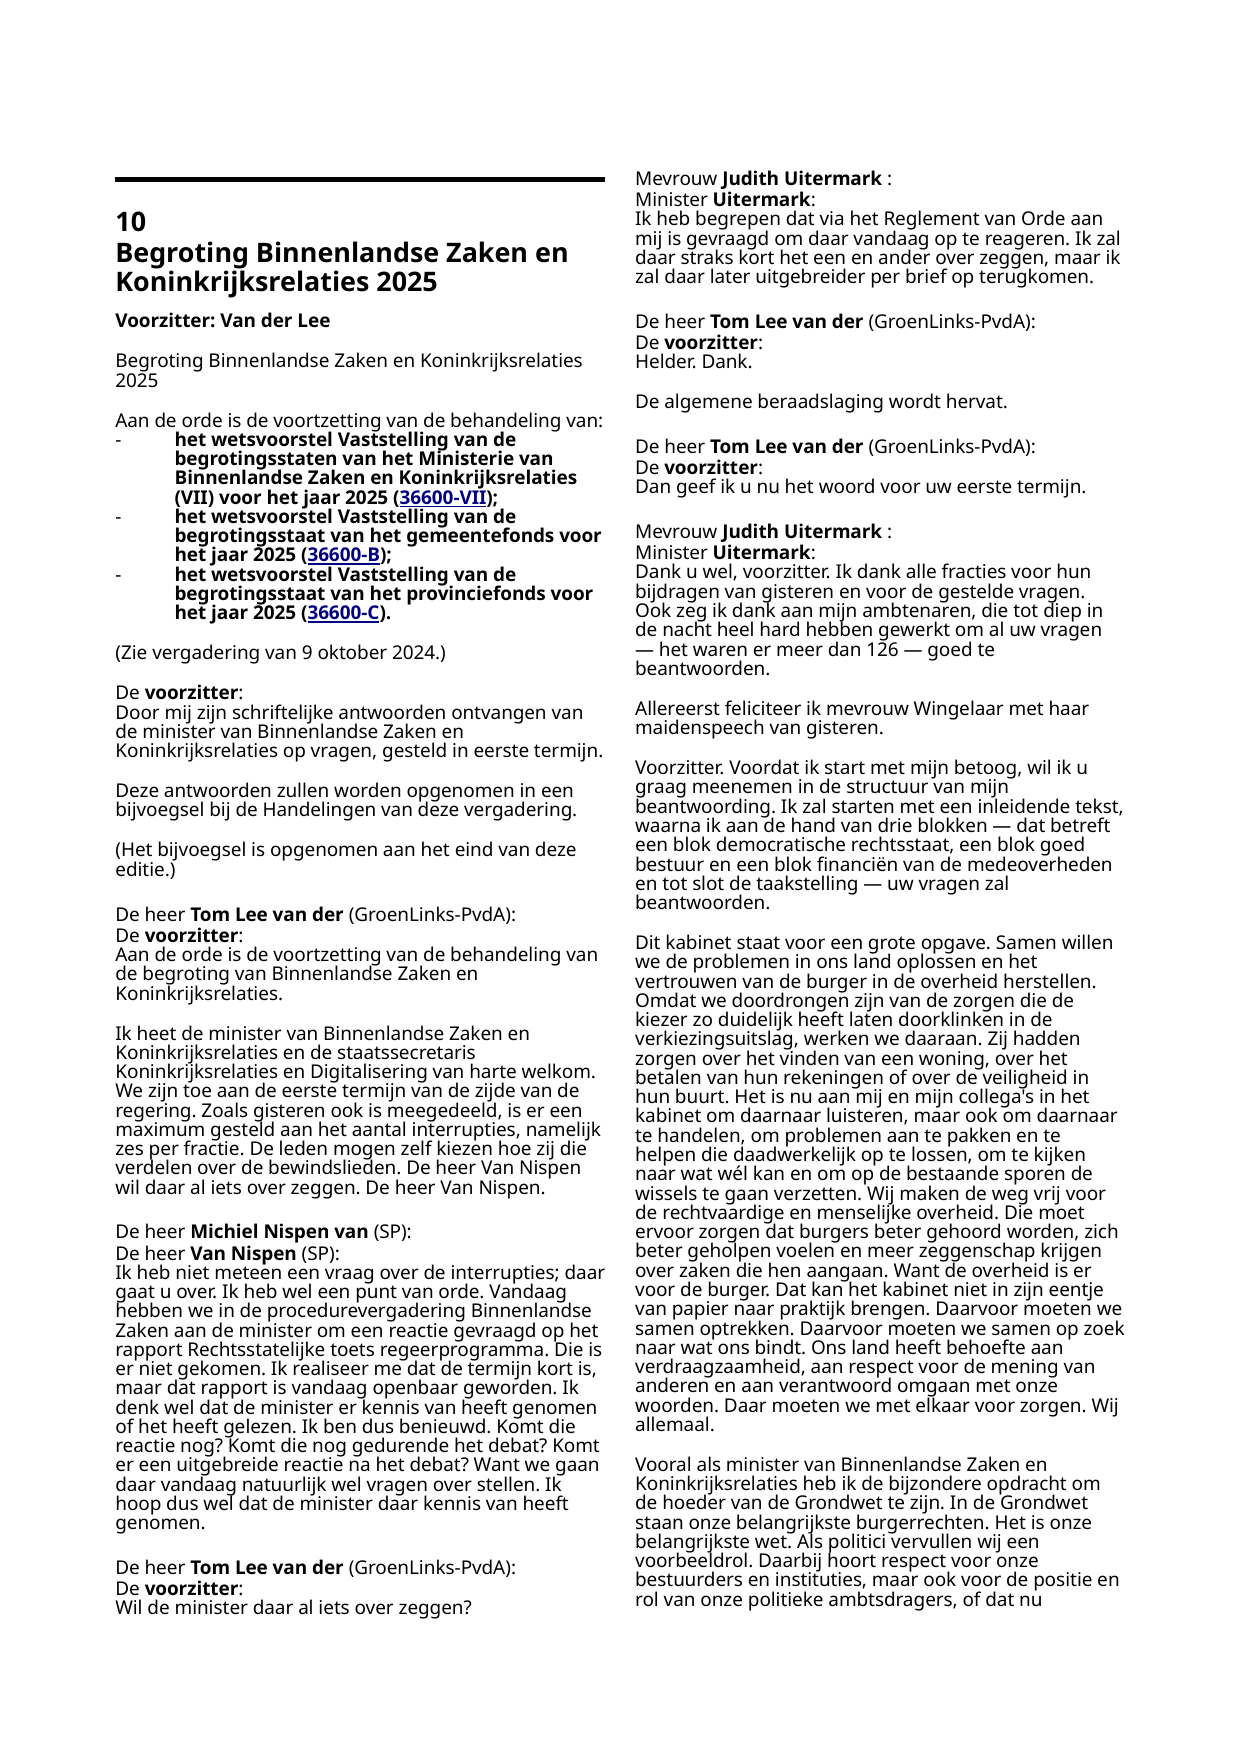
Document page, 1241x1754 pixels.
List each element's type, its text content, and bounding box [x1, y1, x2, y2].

text De heer Tom Lee van der (GroenLinks-PvdA): [115, 901, 605, 927]
text De voorzitter: [115, 927, 605, 946]
text Allereerst feliciteer ik mevrouw Wingelaar met haar maidenspeech van gisteren. [635, 700, 1125, 738]
text Dit kabinet staat voor een grote opgave. Samen willen we de problemen in ons land oplossen en het vertrouwen van de burger in de overheid herstellen. Omdat we doordrongen zijn van de zorgen die de kiezer zo duidelijk heeft laten doorklinken in de verkiezingsuitslag, werken we daaraan. Zij hadden zorgen over het vinden van een woning, over het betalen van hun rekeningen of over de veiligheid in hun buurt. Het is nu aan mij en mijn collega's in het kabinet om daarnaar luisteren, maar ook om daarnaar te handelen, om problemen aan te pakken en te helpen die daadwerkelijk op te lossen, om te kijken naar wat wél kan en om op de bestaande sporen de wissels te gaan verzetten. Wij maken de weg vrij voor de rechtvaardige en menselijke overheid. Die moet ervoor zorgen dat burgers beter gehoord worden, zich beter geholpen voelen en meer zeggenschap krijgen over zaken die hen aangaan. Want de overheid is er voor de burger. Dat kan het kabinet niet in zijn eentje van papier naar praktijk brengen. Daarvoor moeten we samen optrekken. Daarvoor moeten we samen op zoek naar wat ons bindt. Ons land heeft behoefte aan verdraagzaamheid, aan respect voor de mening van anderen en aan verantwoord omgaan met onze woorden. Daar moeten we met elkaar voor zorgen. Wij allemaal. [635, 934, 1125, 1435]
text De voorzitter: [635, 334, 1125, 353]
text Mevrouw Judith Uitermark : [635, 165, 1125, 191]
text Begroting Binnenlandse Zaken en Koninkrijksrelaties 2025 [115, 239, 605, 312]
text Minister Uitermark: [635, 544, 1125, 563]
text Dan geef ik u nu het woord voor uw eerste termijn. [635, 478, 1125, 498]
text Mevrouw Judith Uitermark : [635, 518, 1125, 544]
text Helder. Dank. [635, 353, 1125, 373]
text Wil de minister daar al iets over zeggen? [115, 1599, 605, 1619]
list het wetsvoorstel Vaststelling van de begrotingsstaten van het Ministerie van Binnenlandse Zaken en Koninkrijksrelaties (VII) voor het jaar 2025 (36600-VII); [115, 431, 605, 508]
text De voorzitter: [115, 684, 605, 704]
text De heer Van Nispen (SP): [115, 1244, 605, 1264]
text De voorzitter: [115, 1580, 605, 1599]
text De algemene beraadslaging wordt hervat. [635, 393, 1125, 413]
text Voorzitter. Voordat ik start met mijn betoog, wil ik u graag meenemen in de structuur van mijn beantwoording. Ik zal starten met een inleidende tekst, waarna ik aan de hand van drie blokken — dat betreft een blok democratische rechtsstaat, een blok goed bestuur en een blok financiën van de medeoverheden en tot slot de taakstelling — uw vragen zal beantwoorden. [635, 759, 1125, 913]
text De voorzitter: [635, 459, 1125, 478]
text (Het bijvoegsel is opgenomen aan het eind van deze editie.) [115, 841, 605, 880]
text Vooral als minister van Binnenlandse Zaken en Koninkrijksrelaties heb ik de bijzondere opdracht om de hoeder van de Grondwet te zijn. In de Grondwet staan onze belangrijkste burgerrechten. Het is onze belangrijkste wet. Als politici vervullen wij een voorbeeldrol. Daarbij hoort respect voor onze bestuurders en instituties, maar ook voor de positie en rol van onze politieke ambtsdragers, of dat nu [635, 1456, 1125, 1610]
text De heer Michiel Nispen van (SP): [115, 1219, 605, 1244]
text De heer Tom Lee van der (GroenLinks-PvdA): [115, 1554, 605, 1580]
text De heer Tom Lee van der (GroenLinks-PvdA): [635, 308, 1125, 334]
text Aan de orde is de voortzetting van de behandeling van de begroting van Binnenlandse Zaken en Koninkrijksrelaties. [115, 946, 605, 1004]
list het wetsvoorstel Vaststelling van de begrotingsstaat van het provinciefonds voor het jaar 2025 (36600-C). [115, 566, 605, 623]
text Begroting Binnenlandse Zaken en Koninkrijksrelaties 2025 [115, 352, 605, 391]
text Aan de orde is de voortzetting van de behandeling van: [115, 412, 605, 431]
text Voorzitter: Van der Lee [115, 312, 605, 332]
list het wetsvoorstel Vaststelling van de begrotingsstaat van het gemeentefonds voor het jaar 2025 (36600-B); [115, 508, 605, 566]
text Minister Uitermark: [635, 191, 1125, 210]
text 10 [115, 203, 605, 239]
text (Zie vergadering van 9 oktober 2024.) [115, 644, 605, 663]
text Ik heet de minister van Binnenlandse Zaken en Koninkrijksrelaties en de staatssecretaris Koninkrijksrelaties en Digitalisering van harte welkom. We zijn toe aan de eerste termijn van de zijde van de regering. Zoals gisteren ook is meegedeeld, is er een maximum gesteld aan het aantal interrupties, namelijk zes per fractie. De leden mogen zelf kiezen hoe zij die verdelen over de bewindslieden. De heer Van Nispen wil daar al iets over zeggen. De heer Van Nispen. [115, 1024, 605, 1198]
text De heer Tom Lee van der (GroenLinks-PvdA): [635, 433, 1125, 459]
text Ik heb niet meteen een vraag over de interrupties; daar gaat u over. Ik heb wel een punt van orde. Vandaag hebben we in de procedurevergadering Binnenlandse Zaken aan de minister om een reactie gevraagd op het rapport Rechtsstatelijke toets regeerprogramma. Die is er niet gekomen. Ik realiseer me dat de termijn kort is, maar dat rapport is vandaag openbaar geworden. Ik denk wel dat de minister er kennis van heeft genomen of het heeft gelezen. Ik ben dus benieuwd. Komt die reactie nog? Komt die nog gedurende het debat? Komt er een uitgebreide reactie na het debat? Want we gaan daar vandaag natuurlijk wel vragen over stellen. Ik hoop dus wel dat de minister daar kennis van heeft genomen. [115, 1264, 605, 1533]
text Door mij zijn schriftelijke antwoorden ontvangen van de minister van Binnenlandse Zaken en Koninkrijksrelaties op vragen, gesteld in eerste termijn. [115, 704, 605, 761]
text Deze antwoorden zullen worden opgenomen in een bijvoegsel bij de Handelingen van deze vergadering. [115, 782, 605, 821]
text Ik heb begrepen dat via het Reglement van Orde aan mij is gevraagd om daar vandaag op te reageren. Ik zal daar straks kort het een en ander over zeggen, maar ik zal daar later uitgebreider per brief op terugkomen. [635, 210, 1125, 287]
text Dank u wel, voorzitter. Ik dank alle fracties voor hun bijdragen van gisteren en voor de gestelde vragen. Ook zeg ik dank aan mijn ambtenaren, die tot diep in de nacht heel hard hebben gewerkt om al uw vragen — het waren er meer dan 126 — goed te beantwoorden. [635, 563, 1125, 679]
